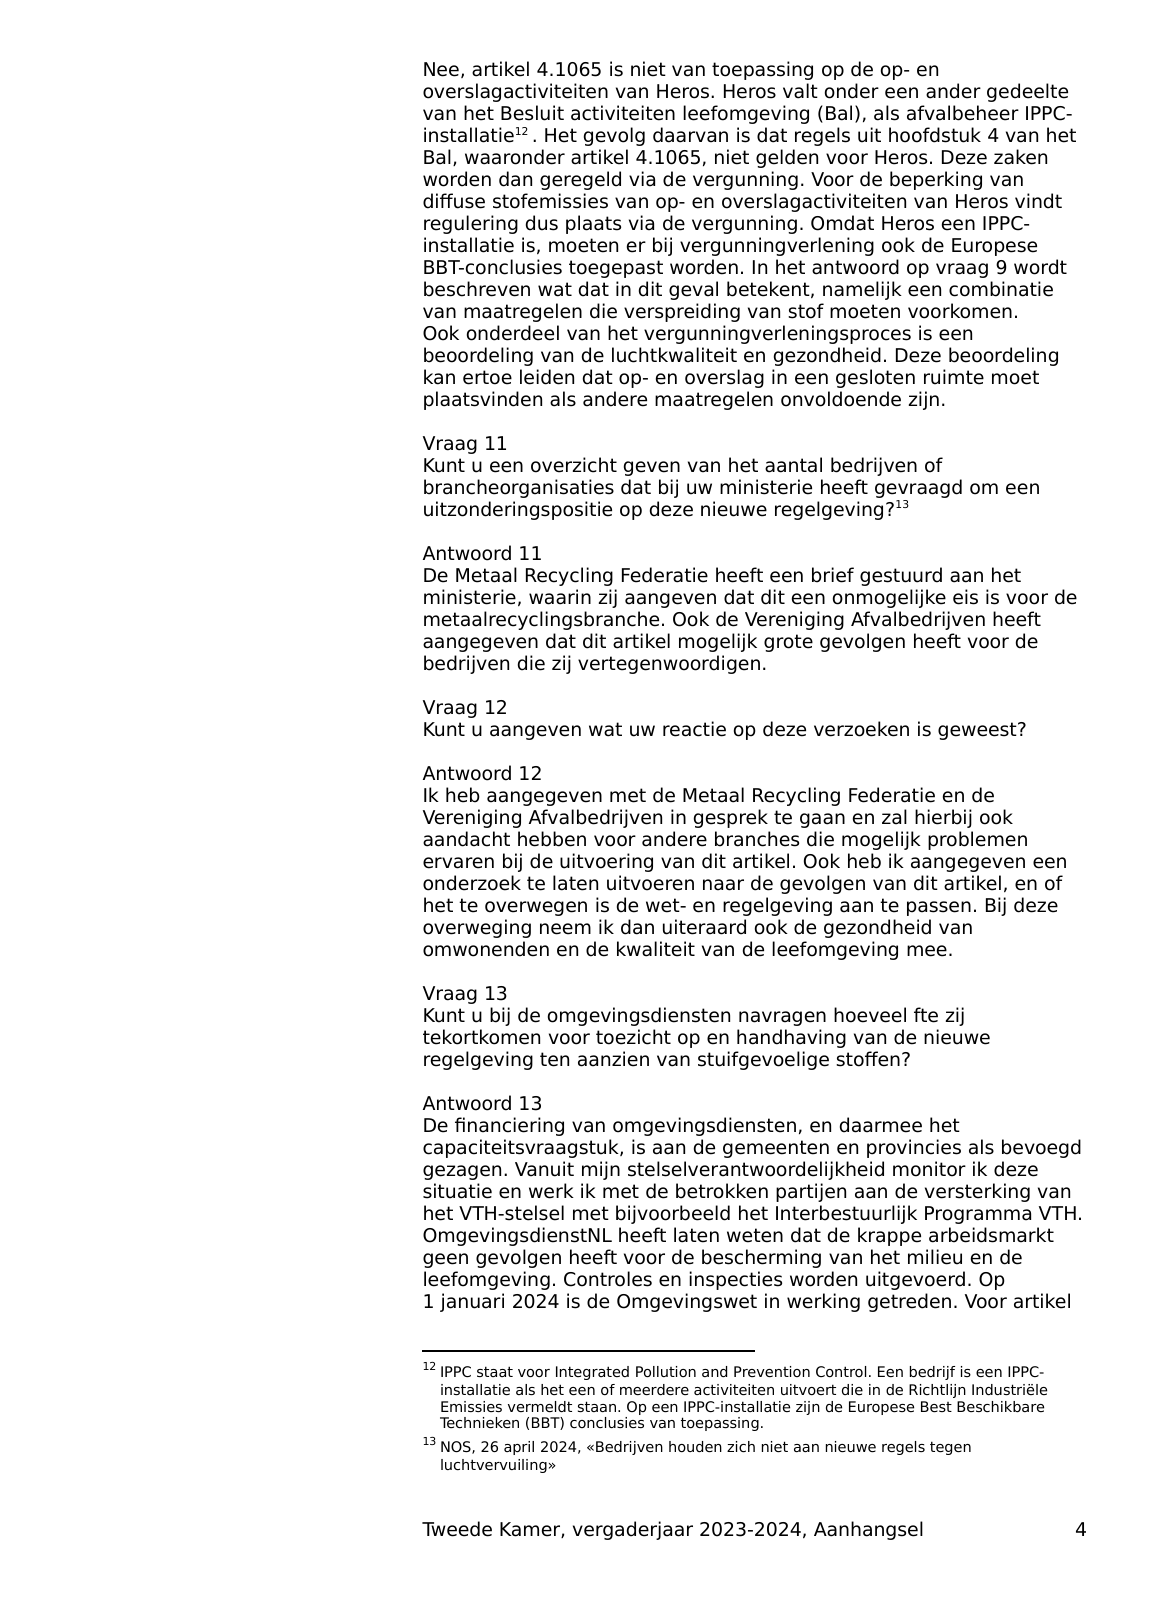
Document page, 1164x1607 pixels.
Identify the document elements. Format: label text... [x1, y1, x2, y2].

text IPPC staat voor Integrated Pollution and Prevention Control. Een bedrijf is een IPPC-installatie als het een of meerdere activiteiten uitvoert die in de Richtlijn Industriële Emissies vermeldt staan. Op een IPPC-installatie zijn de Europese Best Beschikbare Technieken (BBT) conclusies van toepassing. [422, 1360, 1087, 1432]
text Kunt u bij de omgevingsdiensten navragen hoeveel fte zij tekortkomen voor toezicht op en handhaving van de nieuwe regelgeving ten aanzien van stuifgevoelige stoffen? [422, 1005, 1087, 1071]
text Antwoord 11 [422, 543, 1087, 565]
text OmgevingsdienstNL heeft laten weten dat de krappe arbeidsmarkt geen gevolgen heeft voor de bescherming van het milieu en de leefomgeving. Controles en inspecties worden uitgevoerd. Op 1 januari 2024 is de Omgevingswet in werking getreden. Voor artikel [422, 1225, 1087, 1313]
text Antwoord 12 [422, 763, 1087, 785]
text Vraag 12 [422, 697, 1087, 719]
text Kunt u aangeven wat uw reactie op deze verzoeken is geweest? [422, 719, 1087, 741]
text Vraag 11 [422, 433, 1087, 455]
text NOS, 26 april 2024, «Bedrijven houden zich niet aan nieuwe regels tegen luchtvervuiling» [422, 1435, 1087, 1474]
text Vraag 13 [422, 983, 1087, 1005]
text Ook onderdeel van het vergunningverleningsproces is een beoordeling van de luchtkwaliteit en gezondheid. Deze beoordeling kan ertoe leiden dat op- en overslag in een gesloten ruimte moet plaatsvinden als andere maatregelen onvoldoende zijn. [422, 323, 1087, 411]
text Kunt u een overzicht geven van het aantal bedrijven of brancheorganisaties dat bij uw ministerie heeft gevraagd om een uitzonderingspositie op deze nieuwe regelgeving? [422, 455, 1087, 521]
text De Metaal Recycling Federatie heeft een brief gestuurd aan het ministerie, waarin zij aangeven dat dit een onmogelijke eis is voor de metaalrecyclingsbranche. Ook de Vereniging Afvalbedrijven heeft aangegeven dat dit artikel mogelijk grote gevolgen heeft voor de bedrijven die zij vertegenwoordigen. [422, 565, 1087, 675]
text Ik heb aangegeven met de Metaal Recycling Federatie en de Vereniging Afvalbedrijven in gesprek te gaan en zal hierbij ook aandacht hebben voor andere branches die mogelijk problemen ervaren bij de uitvoering van dit artikel. Ook heb ik aangegeven een onderzoek te laten uitvoeren naar de gevolgen van dit artikel, en of het te overwegen is de wet- en regelgeving aan te passen. Bij deze overweging neem ik dan uiteraard ook de gezondheid van omwonenden en de kwaliteit van de leefomgeving mee. [422, 785, 1087, 961]
text Antwoord 13 [422, 1093, 1087, 1115]
text Nee, artikel 4.1065 is niet van toepassing op de op- en overslagactiviteiten van Heros. Heros valt onder een ander gedeelte van het Besluit activiteiten leefomgeving (Bal), als afvalbeheer IPPC-installatie. Het gevolg daarvan is dat regels uit hoofdstuk 4 van het Bal, waaronder artikel 4.1065, niet gelden voor Heros. Deze zaken worden dan geregeld via de vergunning. Voor de beperking van diffuse stofemissies van op- en overslagactiviteiten van Heros vindt regulering dus plaats via de vergunning. Omdat Heros een IPPC-installatie is, moeten er bij vergunningverlening ook de Europese BBT-conclusies toegepast worden. In het antwoord op vraag 9 wordt beschreven wat dat in dit geval betekent, namelijk een combinatie van maatregelen die verspreiding van stof moeten voorkomen. [422, 59, 1087, 323]
text De financiering van omgevingsdiensten, en daarmee het capaciteitsvraagstuk, is aan de gemeenten en provincies als bevoegd gezagen. Vanuit mijn stelselverantwoordelijkheid monitor ik deze situatie en werk ik met de betrokken partijen aan de versterking van het VTH-stelsel met bijvoorbeeld het Interbestuurlijk Programma VTH. [422, 1115, 1087, 1225]
